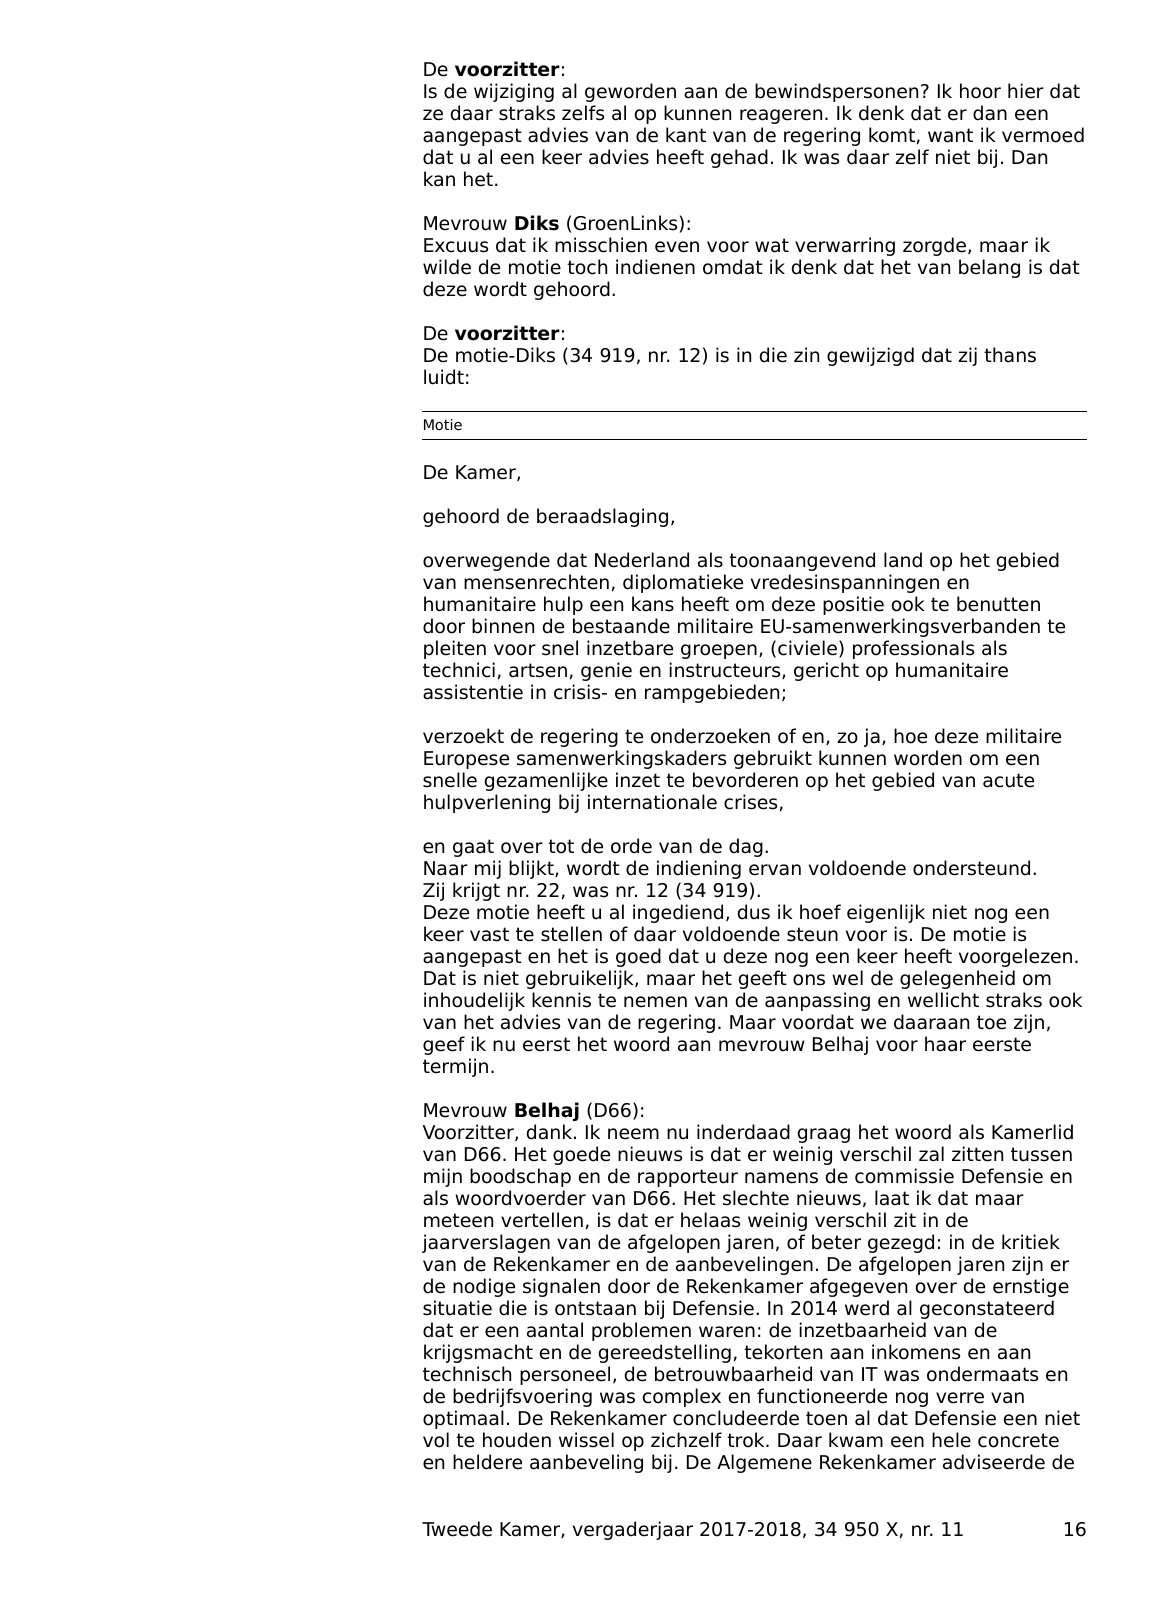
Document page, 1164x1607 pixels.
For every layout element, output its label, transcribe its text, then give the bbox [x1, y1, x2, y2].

text Naar mij blijkt, wordt de indiening ervan voldoende ondersteund. [422, 858, 1087, 880]
text Zij krijgt nr. 22, was nr. 12 (34 919). [422, 880, 1087, 902]
text De voorzitter: [422, 59, 1087, 81]
text Excuus dat ik misschien even voor wat verwarring zorgde, maar ik wilde de motie toch indienen omdat ik denk dat het van belang is dat deze wordt gehoord. [422, 235, 1087, 301]
text De voorzitter: [422, 323, 1087, 345]
text en gaat over tot de orde van de dag. [422, 836, 1087, 858]
text Is de wijziging al geworden aan de bewindspersonen? Ik hoor hier dat ze daar straks zelfs al op kunnen reageren. Ik denk dat er dan een aangepast advies van de kant van de regering komt, want ik vermoed dat u al een keer advies heeft gehad. Ik was daar zelf niet bij. Dan kan het. [422, 81, 1087, 191]
text Mevrouw Belhaj (D66): [422, 1100, 1087, 1122]
text Voorzitter, dank. Ik neem nu inderdaad graag het woord als Kamerlid van D66. Het goede nieuws is dat er weinig verschil zal zitten tussen mijn boodschap en de rapporteur namens de commissie Defensie en als woordvoerder van D66. Het slechte nieuws, laat ik dat maar meteen vertellen, is dat er helaas weinig verschil zit in de jaarverslagen van de afgelopen jaren, of beter gezegd: in de kritiek van de Rekenkamer en de aanbevelingen. De afgelopen jaren zijn er de nodige signalen door de Rekenkamer afgegeven over de ernstige situatie die is ontstaan bij Defensie. In 2014 werd al geconstateerd dat er een aantal problemen waren: de inzetbaarheid van de krijgsmacht en de gereedstelling, tekorten aan inkomens en aan technisch personeel, de betrouwbaarheid van IT was ondermaats en de bedrijfsvoering was complex en functioneerde nog verre van optimaal. De Rekenkamer concludeerde toen al dat Defensie een niet vol te houden wissel op zichzelf trok. Daar kwam een hele concrete en heldere aanbeveling bij. De Algemene Rekenkamer adviseerde de [422, 1122, 1087, 1474]
text verzoekt de regering te onderzoeken of en, zo ja, hoe deze militaire Europese samenwerkingskaders gebruikt kunnen worden om een snelle gezamenlijke inzet te bevorderen op het gebied van acute hulpverlening bij internationale crises, [422, 726, 1087, 814]
text Mevrouw Diks (GroenLinks): [422, 213, 1087, 235]
text gehoord de beraadslaging, [422, 506, 1087, 528]
text De Kamer, [422, 462, 1087, 484]
text De motie-Diks (34 919, nr. 12) is in die zin gewijzigd dat zij thans luidt: [422, 345, 1087, 389]
text Deze motie heeft u al ingediend, dus ik hoef eigenlijk niet nog een keer vast te stellen of daar voldoende steun voor is. De motie is aangepast en het is goed dat u deze nog een keer heeft voorgelezen. Dat is niet gebruikelijk, maar het geeft ons wel de gelegenheid om inhoudelijk kennis te nemen van de aanpassing en wellicht straks ook van het advies van de regering. Maar voordat we daaraan toe zijn, geef ik nu eerst het woord aan mevrouw Belhaj voor haar eerste termijn. [422, 902, 1087, 1078]
table_header Motie [422, 412, 1087, 438]
text overwegende dat Nederland als toonaangevend land op het gebied van mensenrechten, diplomatieke vredesinspanningen en humanitaire hulp een kans heeft om deze positie ook te benutten door binnen de bestaande militaire EU-samenwerkingsverbanden te pleiten voor snel inzetbare groepen, (civiele) professionals als technici, artsen, genie en instructeurs, gericht op humanitaire assistentie in crisis- en rampgebieden; [422, 550, 1087, 704]
